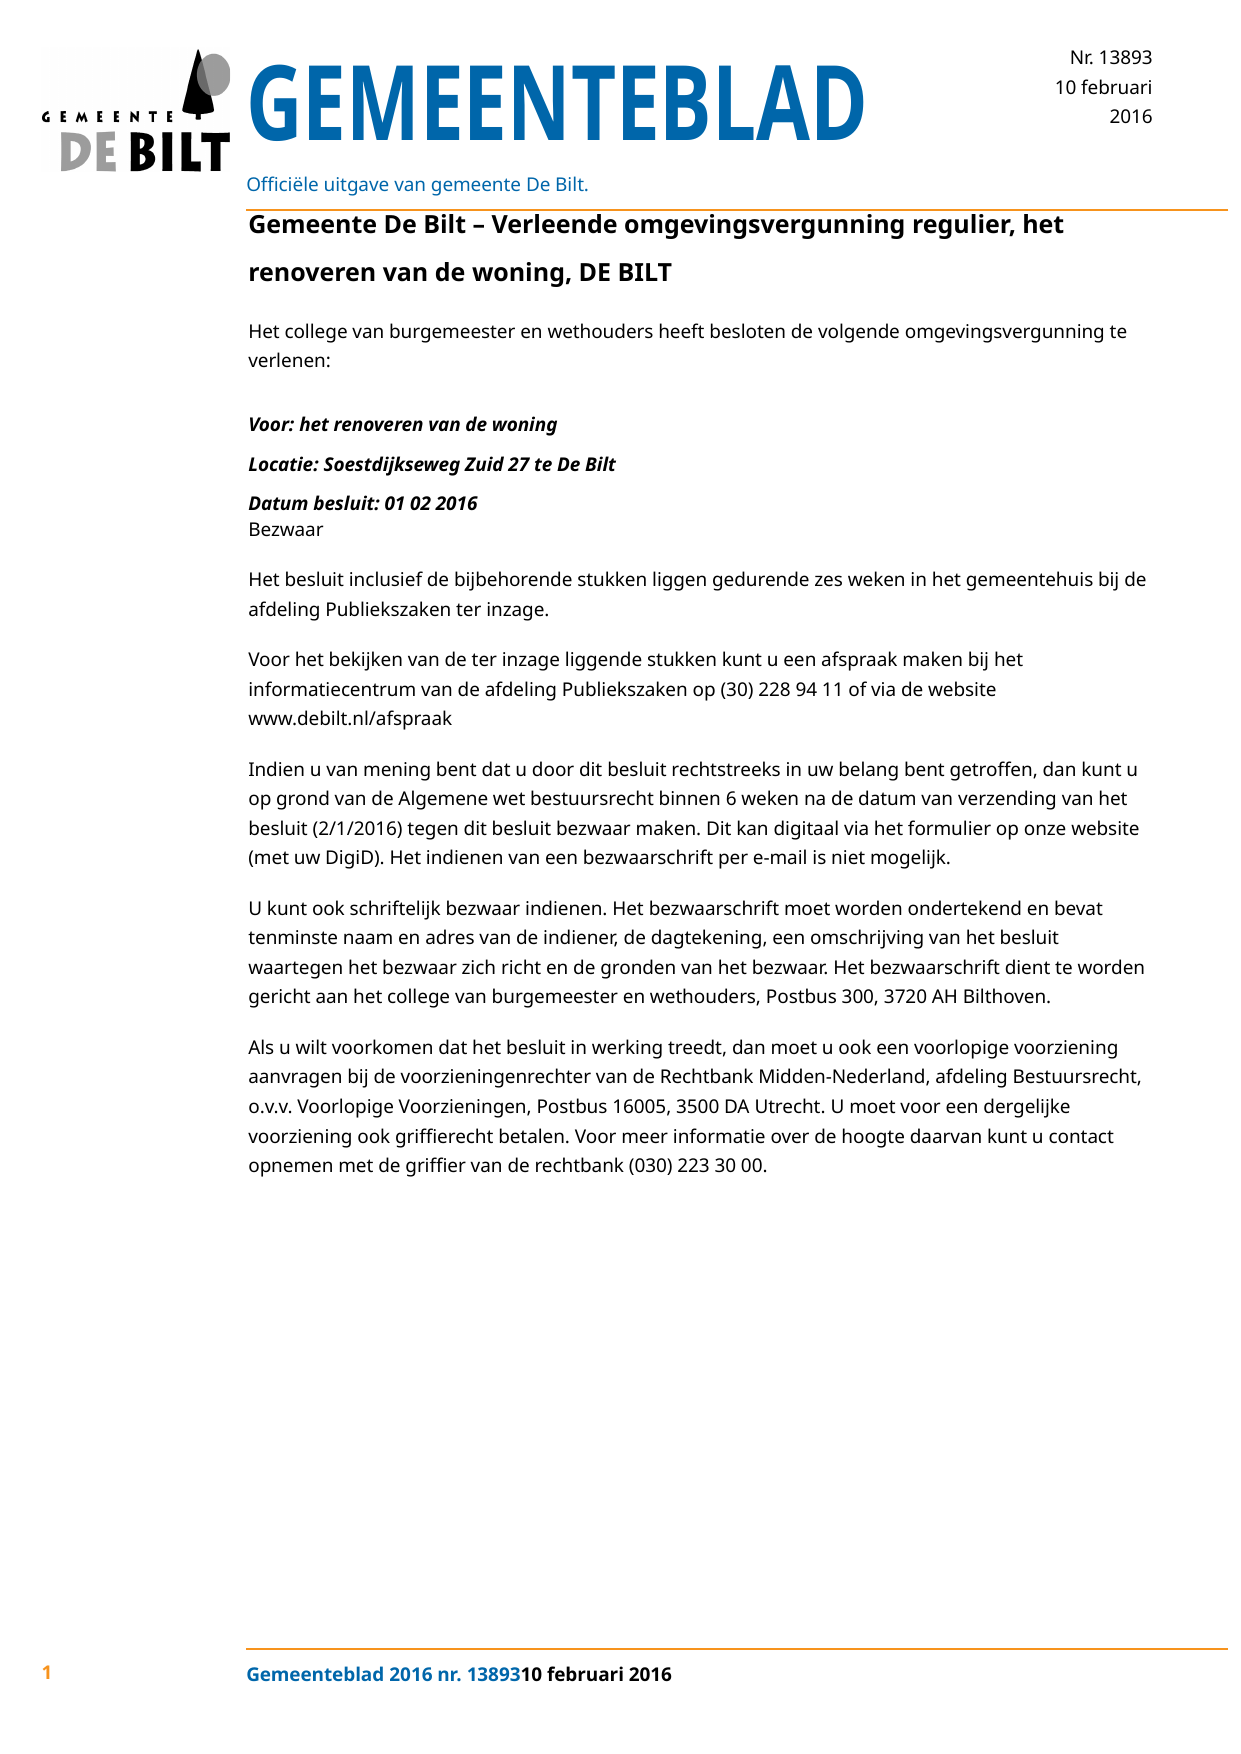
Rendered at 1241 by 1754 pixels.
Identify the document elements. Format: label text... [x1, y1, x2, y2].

text Voor: het renoveren van de woning [248, 411, 1152, 437]
text U kunt ook schriftelijk bezwaar indienen. Het bezwaarschrift moet worden ondertekend en bevat tenminste naam en adres van de indiener, de dagtekening, een omschrijving van het besluit waartegen het bezwaar zich richt en de gronden van het bezwaar. Het bezwaarschrift dient te worden gericht aan het college van burgemeester en wethouders, Postbus 300, 3720 AH Bilthoven. [248, 895, 1152, 1009]
text Bezwaar [248, 516, 1152, 541]
text Locatie: Soestdijkseweg Zuid 27 te De Bilt [248, 451, 1152, 476]
text Indien u van mening bent dat u door dit besluit rechtstreeks in uw belang bent getroffen, dan kunt u op grond van de Algemene wet bestuursrecht binnen 6 weken na de datum van verzending van het besluit (2/1/2016) tegen dit besluit bezwaar maken. Dit kan digitaal via het formulier op onze website (met uw DigiD). Het indienen van een bezwaarschrift per e-mail is niet mogelijk. [248, 756, 1152, 870]
text Datum besluit: 01 02 2016 [248, 490, 1152, 516]
text Gemeente De Bilt – Verleende omgevingsvergunning regulier, het renoveren van de woning, DE BILT [248, 211, 1152, 288]
text Het besluit inclusief de bijbehorende stukken liggen gedurende zes weken in het gemeentehuis bij de afdeling Publiekszaken ter inzage. [248, 566, 1152, 621]
text Voor het bekijken van de ter inzage liggende stukken kunt u een afspraak maken bij het informatiecentrum van de afdeling Publiekszaken op (30) 228 94 11 of via de website www.debilt.nl/afspraak [248, 646, 1152, 731]
text Het college van burgemeester en wethouders heeft besloten de volgende omgevingsvergunning te verlenen: [248, 318, 1152, 373]
picture [41, 47, 231, 172]
text Als u wilt voorkomen dat het besluit in werking treedt, dan moet u ook een voorlopige voorziening aanvragen bij de voorzieningenrechter van de Rechtbank Midden-Nederland, afdeling Bestuursrecht, o.v.v. Voorlopige Voorzieningen, Postbus 16005, 3500 DA Utrecht. U moet voor een dergelijke voorziening ook griffierecht betalen. Voor meer informatie over de hoogte daarvan kunt u contact opnemen met de griffier van de rechtbank (030) 223 30 00. [248, 1034, 1152, 1178]
